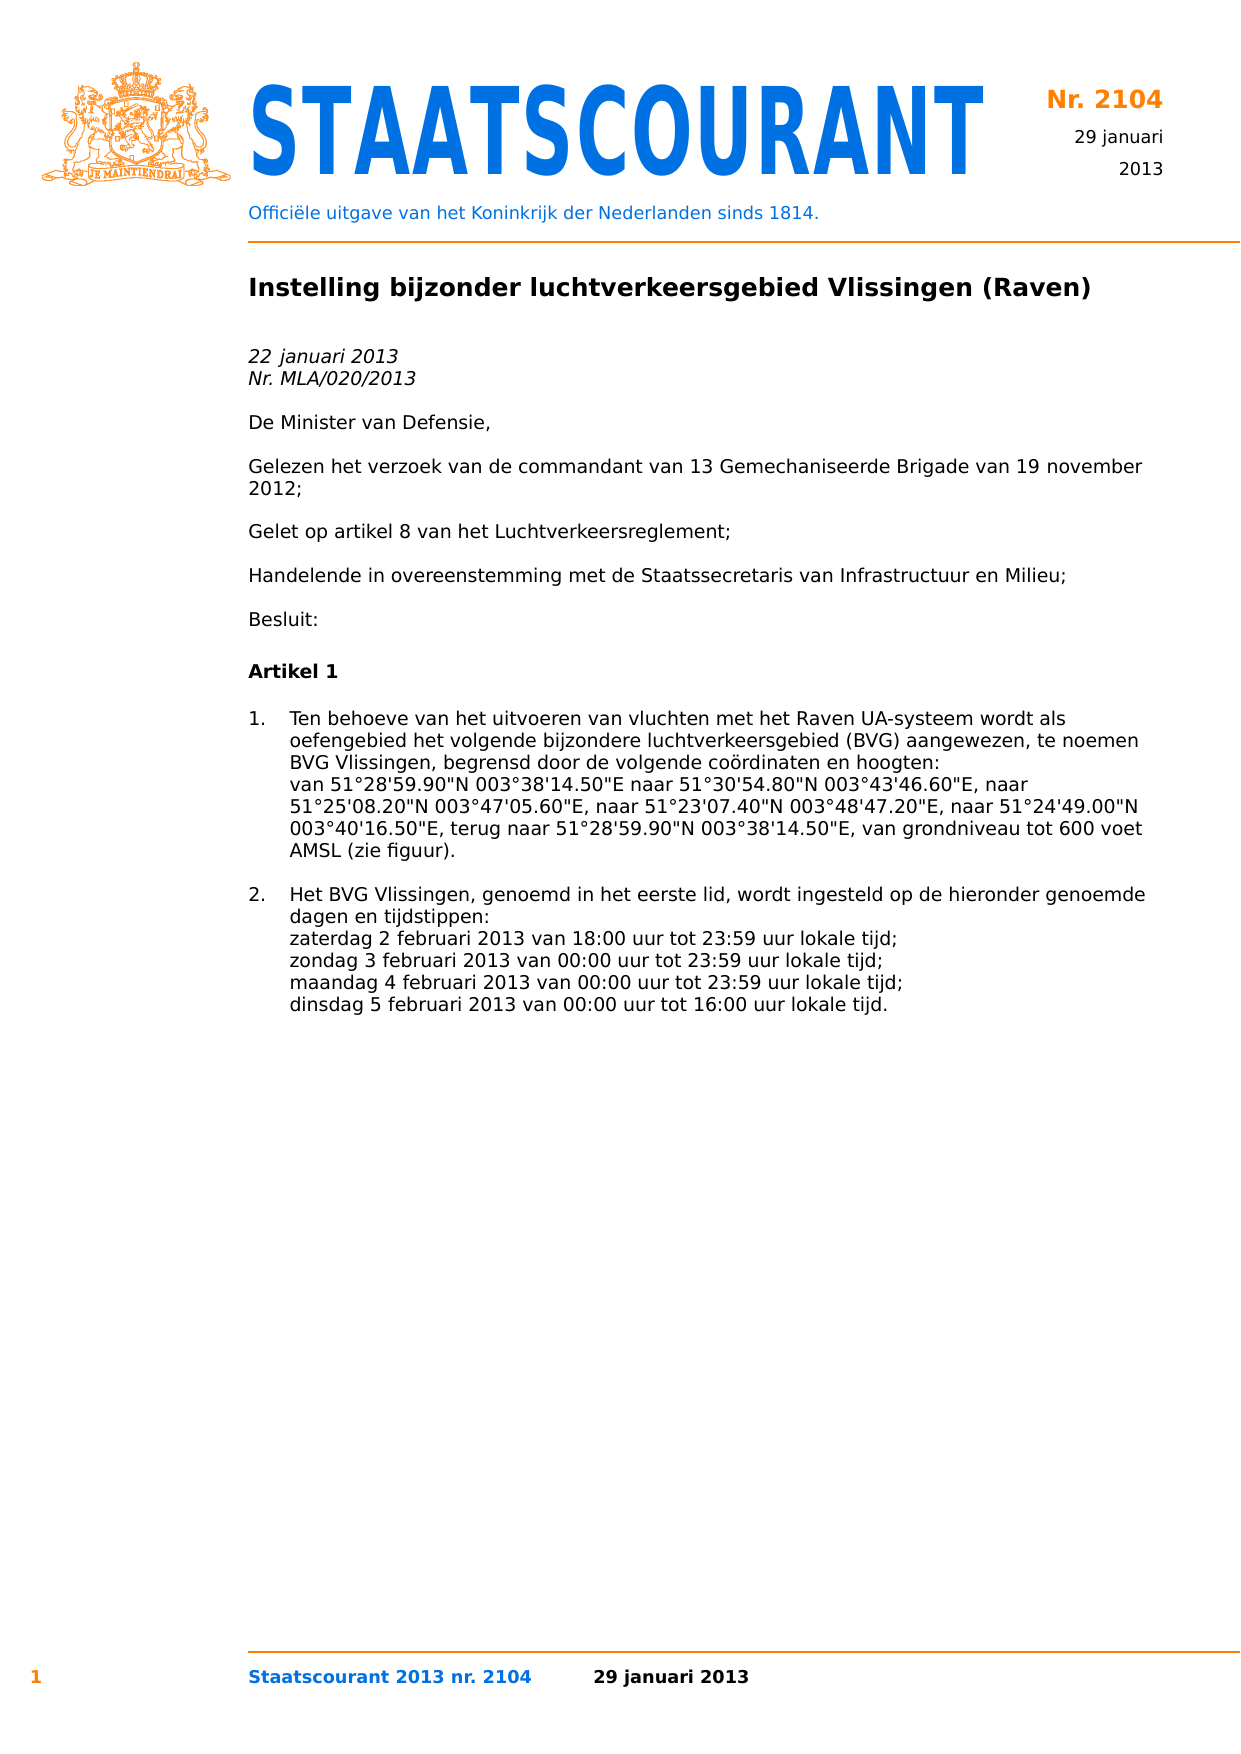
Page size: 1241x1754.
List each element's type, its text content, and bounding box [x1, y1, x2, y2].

table_header STAATSCOURANT [248, 62, 998, 203]
text Besluit: [248, 609, 1163, 631]
text 2. Het BVG Vlissingen, genoemd in het eerste lid, wordt ingesteld op de hieronder genoemde dagen en tijdstippen: [248, 884, 1163, 928]
table_header Nr. 2104 [998, 62, 1240, 121]
text De Minister van Defensie, [248, 412, 1163, 434]
text van 51°28'59.90"N 003°38'14.50"E naar 51°30'54.80"N 003°43'46.60"E, naar 51°25'08.20"N 003°47'05.60"E, naar 51°23'07.40"N 003°48'47.20"E, naar 51°24'49.00"N 003°40'16.50"E, terug naar 51°28'59.90"N 003°38'14.50"E, van grondniveau tot 600 voet AMSL (zie figuur). [289, 774, 1163, 862]
text zondag 3 februari 2013 van 00:00 uur tot 23:59 uur lokale tijd; [289, 950, 1163, 972]
text Nr. MLA/020/2013 [248, 368, 1163, 390]
text dinsdag 5 februari 2013 van 00:00 uur tot 16:00 uur lokale tijd. [289, 994, 1163, 1016]
text zaterdag 2 februari 2013 van 18:00 uur tot 23:59 uur lokale tijd; [289, 928, 1163, 950]
table_header [25, 62, 248, 241]
text Gelezen het verzoek van de commandant van 13 Gemechaniseerde Brigade van 19 november 2012; [248, 456, 1163, 499]
text 22 januari 2013 [248, 346, 1163, 368]
table_cell 29 januari [998, 121, 1240, 153]
subtitle Artikel 1 [248, 661, 1163, 683]
table_cell 2013 [998, 153, 1240, 203]
text maandag 4 februari 2013 van 00:00 uur tot 23:59 uur lokale tijd; [289, 972, 1163, 994]
text 1. Ten behoeve van het uitvoeren van vluchten met het Raven UA-systeem wordt als oefengebied het volgende bijzondere luchtverkeersgebied (BVG) aangewezen, te noemen BVG Vlissingen, begrensd door de volgende coördinaten en hoogten: [248, 708, 1163, 774]
picture [41, 62, 231, 186]
text Gelet op artikel 8 van het Luchtverkeersreglement; [248, 521, 1163, 543]
subtitle Instelling bijzonder luchtverkeersgebied Vlissingen (Raven) [248, 273, 1163, 302]
text Handelende in overeenstemming met de Staatssecretaris van Infrastructuur en Milieu; [248, 565, 1163, 587]
table_cell Officiële uitgave van het Koninkrijk der Nederlanden sinds 1814. [248, 203, 1240, 241]
